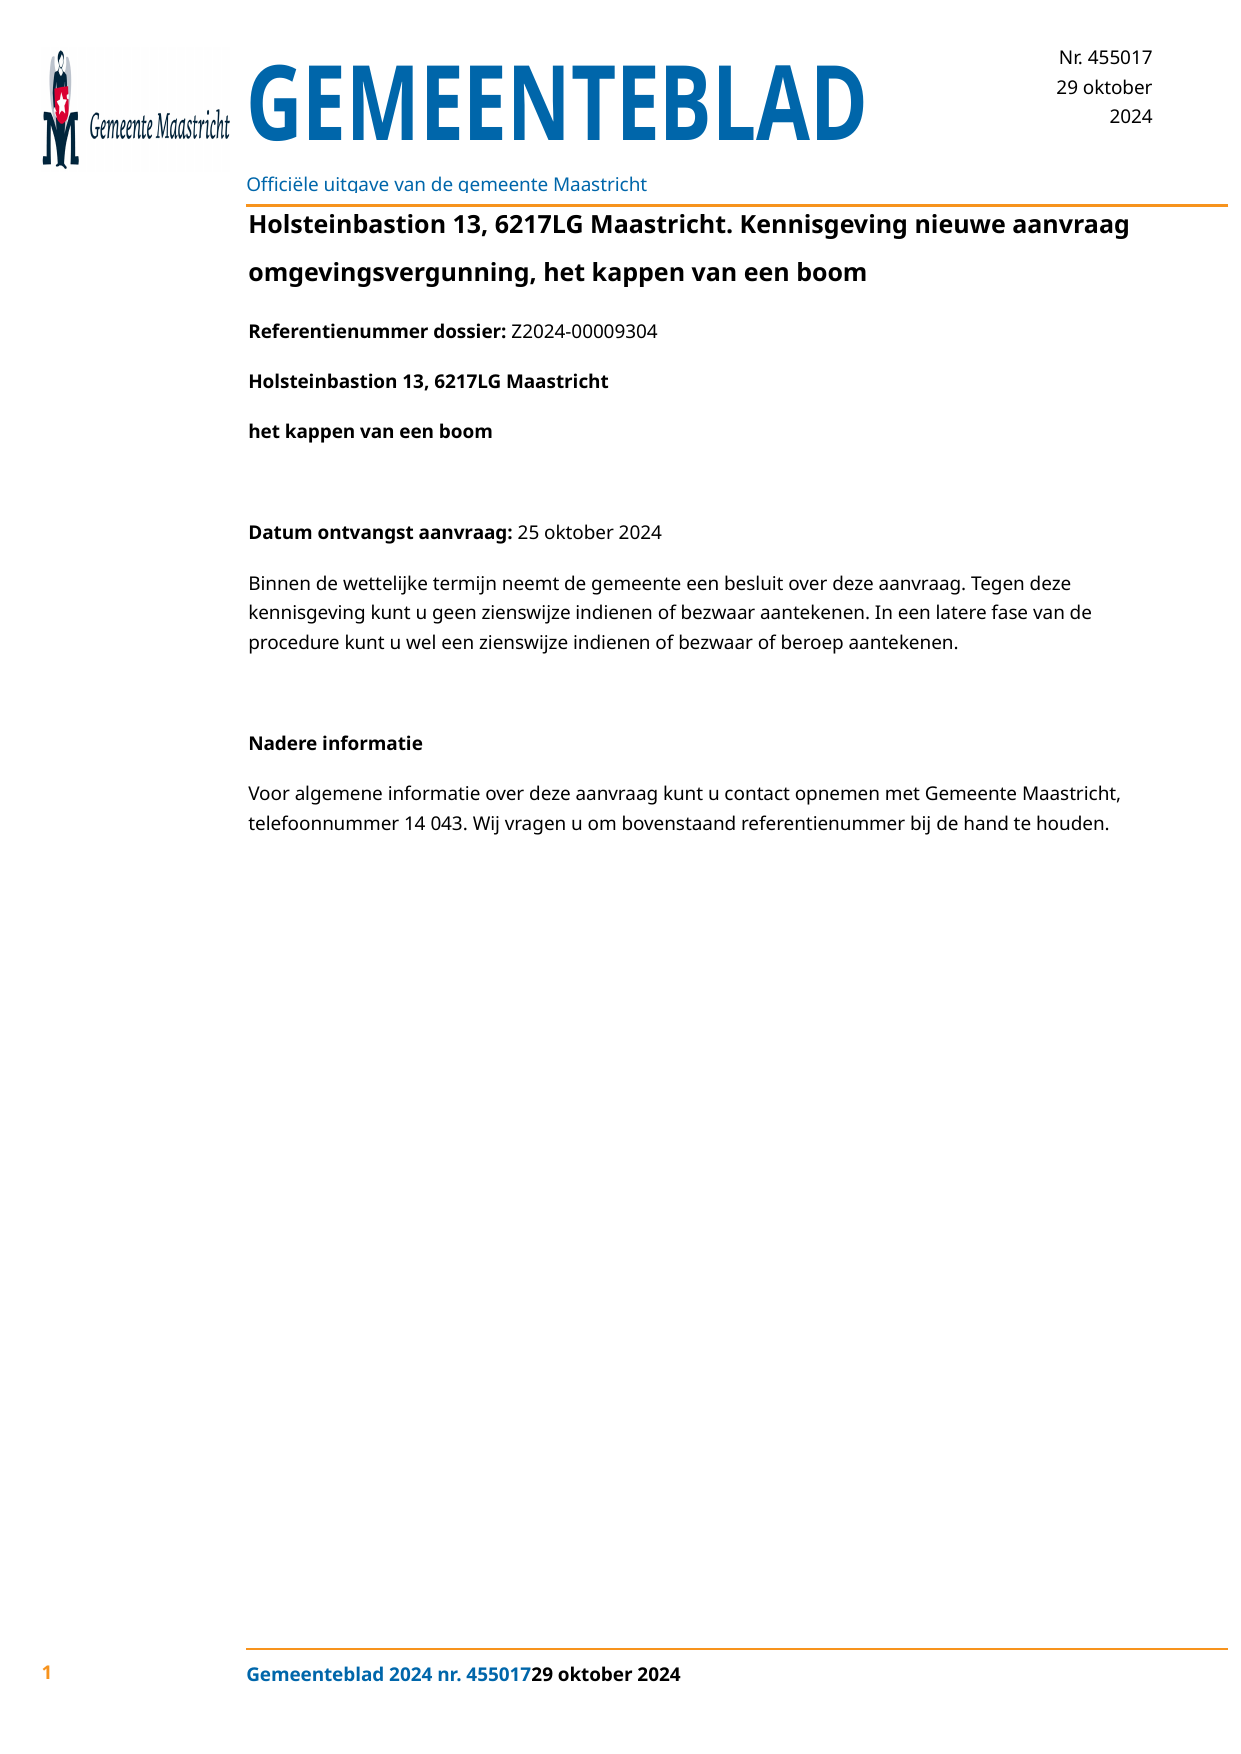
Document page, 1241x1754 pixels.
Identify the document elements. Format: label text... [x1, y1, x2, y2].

text het kappen van een boom [248, 419, 1152, 444]
text Nadere informatie [248, 730, 1152, 756]
picture [41, 47, 231, 172]
text Referentienummer dossier: Z2024-00009304 [248, 318, 1152, 344]
text Holsteinbastion 13, 6217LG Maastricht [248, 368, 1152, 394]
text Datum ontvangst aanvraag: 25 oktober 2024 [248, 519, 1152, 545]
text Binnen de wettelijke termijn neemt de gemeente een besluit over deze aanvraag. Tegen deze kennisgeving kunt u geen zienswijze indienen of bezwaar aantekenen. In een latere fase van de procedure kunt u wel een zienswijze indienen of bezwaar of beroep aantekenen. [248, 570, 1152, 655]
text Voor algemene informatie over deze aanvraag kunt u contact opnemen met Gemeente Maastricht, telefoonnummer 14 043. Wij vragen u om bovenstaand referentienummer bij de hand te houden. [248, 780, 1152, 836]
text Holsteinbastion 13, 6217LG Maastricht. Kennisgeving nieuwe aanvraag omgevingsvergunning, het kappen van een boom [248, 207, 1152, 288]
